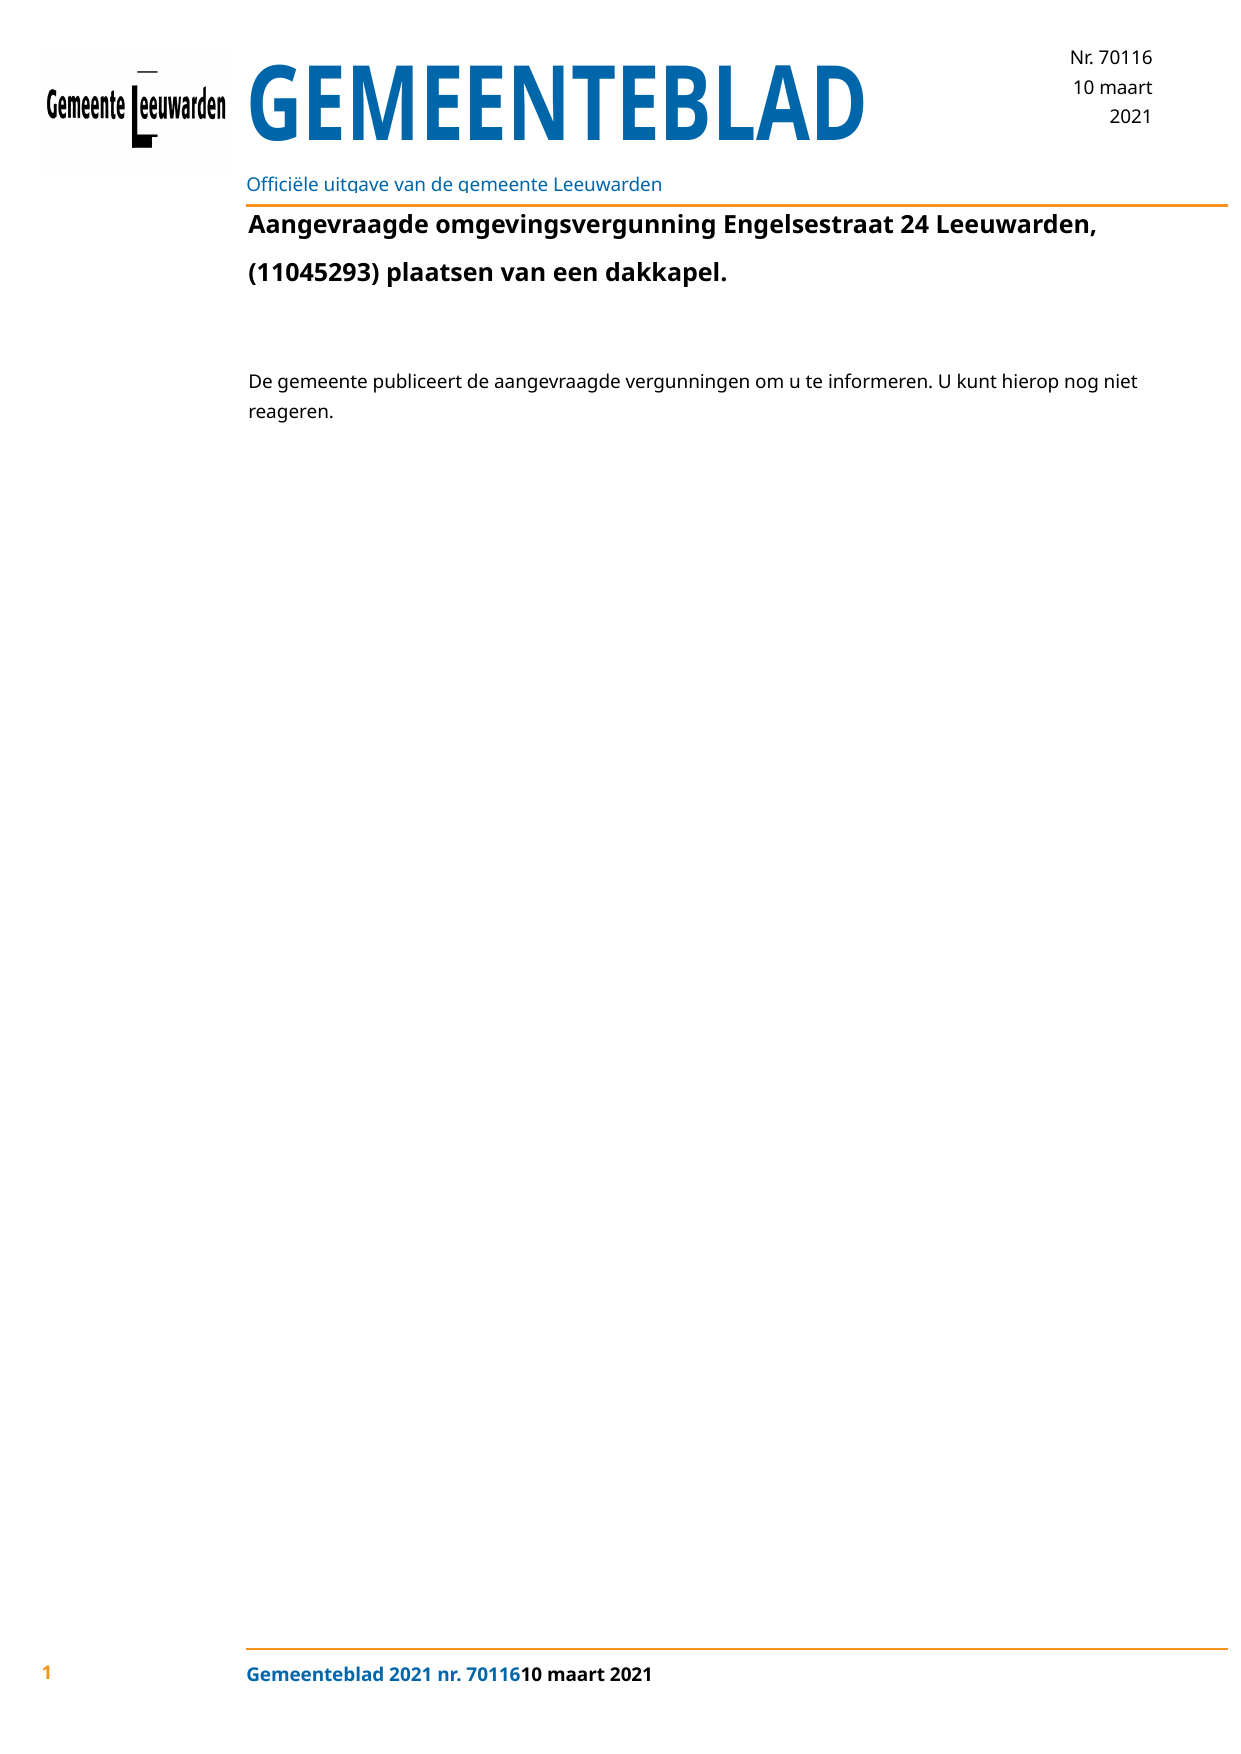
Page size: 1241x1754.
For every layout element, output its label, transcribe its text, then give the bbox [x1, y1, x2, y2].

text Aangevraagde omgevingsvergunning Engelsestraat 24 Leeuwarden, (11045293) plaatsen van een dakkapel. [248, 207, 1152, 288]
picture [41, 47, 231, 172]
text De gemeente publiceert de aangevraagde vergunningen om u te informeren. U kunt hierop nog niet reageren. [248, 368, 1152, 424]
